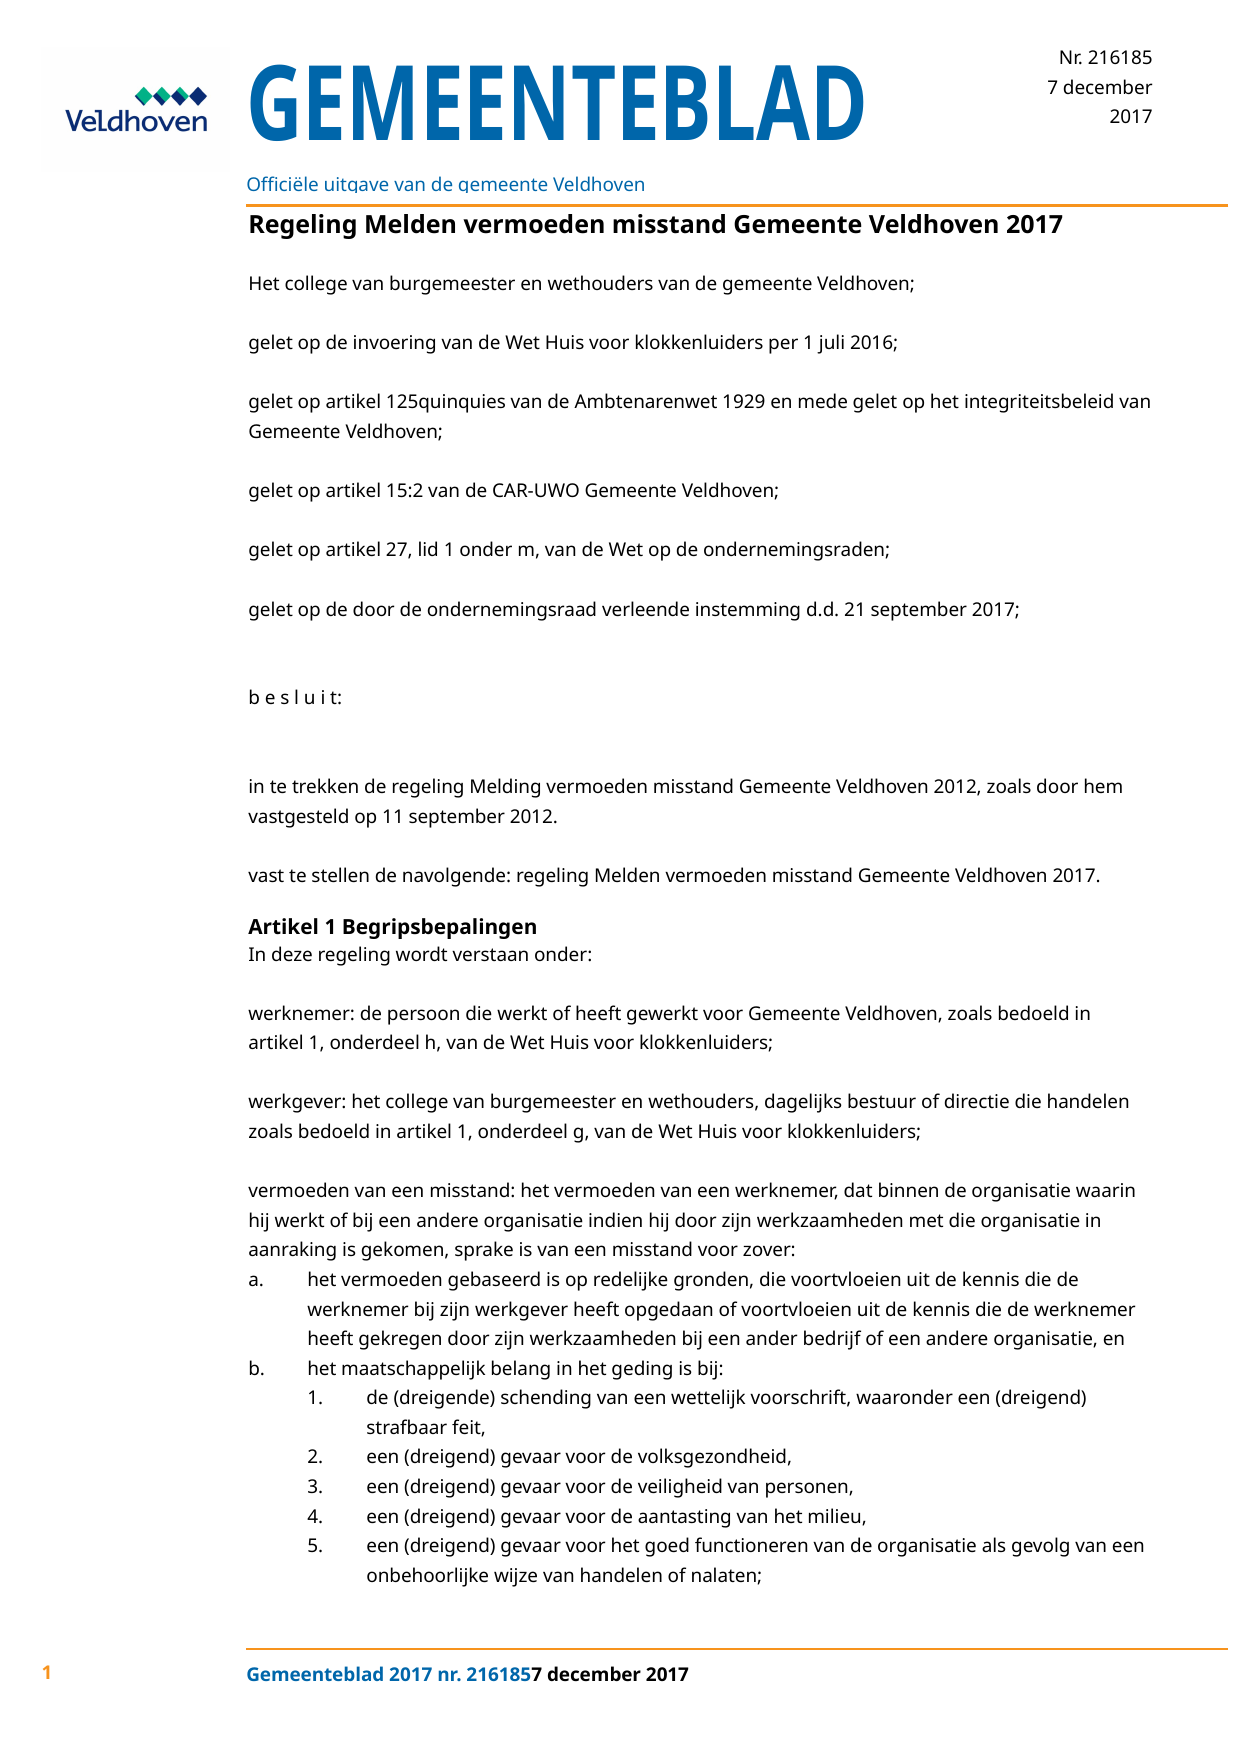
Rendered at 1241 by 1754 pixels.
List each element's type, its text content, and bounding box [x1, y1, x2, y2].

text b e s l u i t: [248, 684, 1152, 710]
list een (dreigend) gevaar voor het goed functioneren van de organisatie als gevolg van een onbehoorlijke wijze van handelen of nalaten; [307, 1532, 1152, 1588]
text gelet op artikel 15:2 van de CAR-UWO Gemeente Veldhoven; [248, 477, 1152, 503]
list het vermoeden gebaseerd is op redelijke gronden, die voortvloeien uit de kennis die de werknemer bij zijn werkgever heeft opgedaan of voortvloeien uit de kennis die de werknemer heeft gekregen door zijn werkzaamheden bij een ander bedrijf of een andere organisatie, en [248, 1266, 1152, 1351]
text gelet op artikel 125quinquies van de Ambtenarenwet 1929 en mede gelet op het integriteitsbeleid van Gemeente Veldhoven; [248, 389, 1152, 444]
text gelet op artikel 27, lid 1 onder m, van de Wet op de ondernemingsraden; [248, 537, 1152, 562]
text Het college van burgemeester en wethouders van de gemeente Veldhoven; [248, 270, 1152, 296]
text Regeling Melden vermoeden misstand Gemeente Veldhoven 2017 [248, 207, 1152, 241]
list de (dreigende) schending van een wettelijk voorschrift, waaronder een (dreigend) strafbaar feit, [307, 1384, 1152, 1440]
text vermoeden van een misstand: het vermoeden van een werknemer, dat binnen de organisatie waarin hij werkt of bij een andere organisatie indien hij door zijn werkzaamheden met die organisatie in aanraking is gekomen, sprake is van een misstand voor zover: [248, 1177, 1152, 1262]
text werknemer: de persoon die werkt of heeft gewerkt voor Gemeente Veldhoven, zoals bedoeld in artikel 1, onderdeel h, van de Wet Huis voor klokkenluiders; [248, 1000, 1152, 1055]
list het maatschappelijk belang in het geding is bij: [248, 1355, 1152, 1381]
text vast te stellen de navolgende: regeling Melden vermoeden misstand Gemeente Veldhoven 2017. [248, 862, 1152, 888]
list een (dreigend) gevaar voor de volksgezondheid, [307, 1444, 1152, 1469]
list een (dreigend) gevaar voor de veiligheid van personen, [307, 1473, 1152, 1499]
list een (dreigend) gevaar voor de aantasting van het milieu, [307, 1503, 1152, 1529]
text gelet op de invoering van de Wet Huis voor klokkenluiders per 1 juli 2016; [248, 329, 1152, 355]
text gelet op de door de ondernemingsraad verleende instemming d.d. 21 september 2017; [248, 596, 1152, 621]
text In deze regeling wordt verstaan onder: [248, 941, 1152, 967]
text in te trekken de regeling Melding vermoeden misstand Gemeente Veldhoven 2012, zoals door hem vastgesteld op 11 september 2012. [248, 773, 1152, 828]
text Artikel 1 Begripsbepalingen [248, 912, 1152, 941]
picture [41, 47, 231, 172]
text werkgever: het college van burgemeester en wethouders, dagelijks bestuur of directie die handelen zoals bedoeld in artikel 1, onderdeel g, van de Wet Huis voor klokkenluiders; [248, 1089, 1152, 1144]
